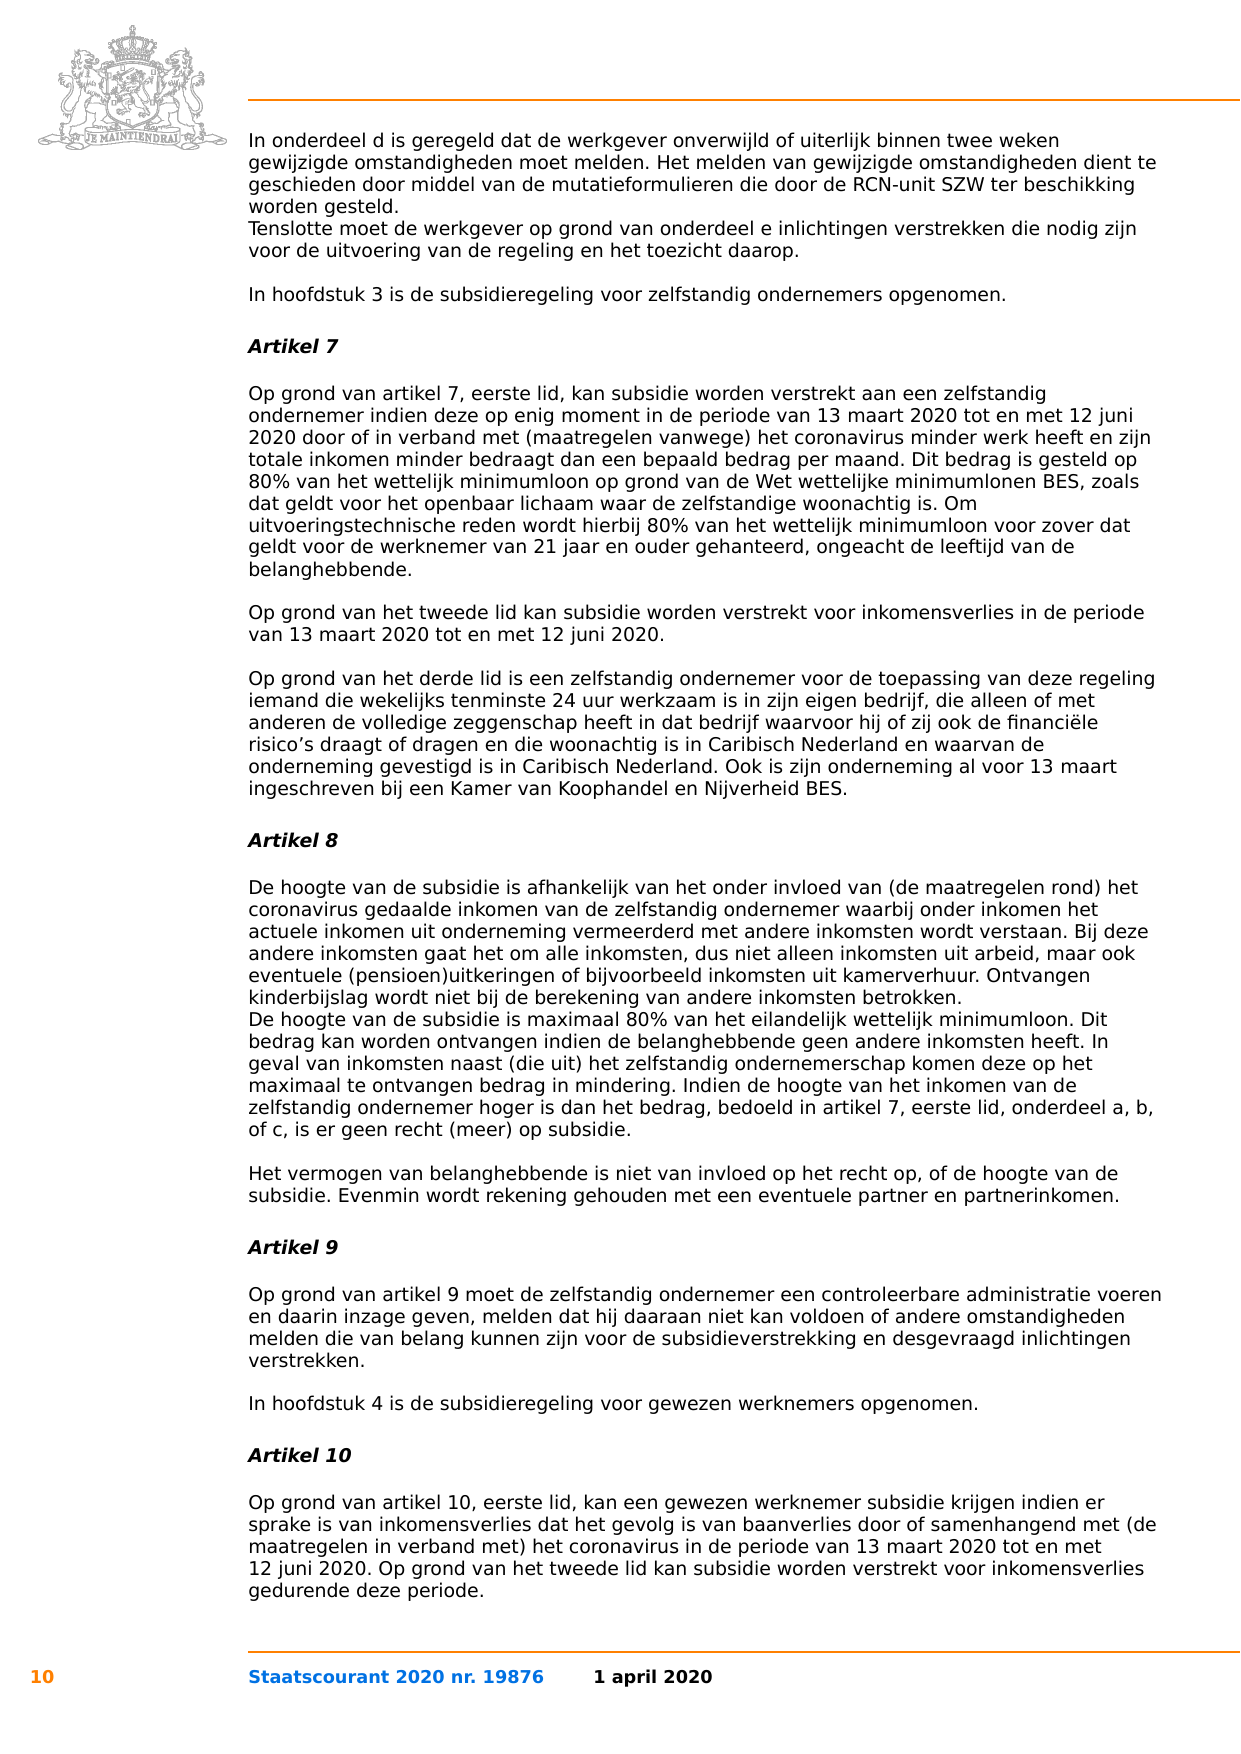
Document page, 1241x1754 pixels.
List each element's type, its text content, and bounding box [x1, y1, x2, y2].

text Op grond van het tweede lid kan subsidie worden verstrekt voor inkomensverlies in de periode van 13 maart 2020 tot en met 12 juni 2020. [248, 602, 1163, 646]
subtitle Artikel 9 [248, 1237, 1163, 1258]
subtitle Artikel 8 [248, 830, 1163, 852]
text De hoogte van de subsidie is afhankelijk van het onder invloed van (de maatregelen rond) het coronavirus gedaalde inkomen van de zelfstandig ondernemer waarbij onder inkomen het actuele inkomen uit onderneming vermeerderd met andere inkomsten wordt verstaan. Bij deze andere inkomsten gaat het om alle inkomsten, dus niet alleen inkomsten uit arbeid, maar ook eventuele (pensioen)uitkeringen of bijvoorbeeld inkomsten uit kamerverhuur. Ontvangen kinderbijslag wordt niet bij de berekening van andere inkomsten betrokken. [248, 877, 1163, 1009]
picture [38, 25, 227, 150]
text Het vermogen van belanghebbende is niet van invloed op het recht op, of de hoogte van de subsidie. Evenmin wordt rekening gehouden met een eventuele partner en partnerinkomen. [248, 1163, 1163, 1207]
text In hoofdstuk 4 is de subsidieregeling voor gewezen werknemers opgenomen. [248, 1393, 1163, 1415]
text Op grond van het derde lid is een zelfstandig ondernemer voor de toepassing van deze regeling iemand die wekelijks tenminste 24 uur werkzaam is in zijn eigen bedrijf, die alleen of met anderen de volledige zeggenschap heeft in dat bedrijf waarvoor hij of zij ook de financiële risico’s draagt of dragen en die woonachtig is in Caribisch Nederland en waarvan de onderneming gevestigd is in Caribisch Nederland. Ook is zijn onderneming al voor 13 maart ingeschreven bij een Kamer van Koophandel en Nijverheid BES. [248, 668, 1163, 800]
text Op grond van artikel 9 moet de zelfstandig ondernemer een controleerbare administratie voeren en daarin inzage geven, melden dat hij daaraan niet kan voldoen of andere omstandigheden melden die van belang kunnen zijn voor de subsidieverstrekking en desgevraagd inlichtingen verstrekken. [248, 1283, 1163, 1371]
subtitle Artikel 10 [248, 1445, 1163, 1467]
text Op grond van artikel 7, eerste lid, kan subsidie worden verstrekt aan een zelfstandig ondernemer indien deze op enig moment in de periode van 13 maart 2020 tot en met 12 juni 2020 door of in verband met (maatregelen vanwege) het coronavirus minder werk heeft en zijn totale inkomen minder bedraagt dan een bepaald bedrag per maand. Dit bedrag is gesteld op 80% van het wettelijk minimumloon op grond van de Wet wettelijke minimumlonen BES, zoals dat geldt voor het openbaar lichaam waar de zelfstandige woonachtig is. Om uitvoeringstechnische reden wordt hierbij 80% van het wettelijk minimumloon voor zover dat geldt voor de werknemer van 21 jaar en ouder gehanteerd, ongeacht de leeftijd van de belanghebbende. [248, 383, 1163, 580]
text In hoofdstuk 3 is de subsidieregeling voor zelfstandig ondernemers opgenomen. [248, 284, 1163, 306]
text Tenslotte moet de werkgever op grond van onderdeel e inlichtingen verstrekken die nodig zijn voor de uitvoering van de regeling en het toezicht daarop. [248, 218, 1163, 262]
text In onderdeel d is geregeld dat de werkgever onverwijld of uiterlijk binnen twee weken gewijzigde omstandigheden moet melden. Het melden van gewijzigde omstandigheden dient te geschieden door middel van de mutatieformulieren die door de RCN-unit SZW ter beschikking worden gesteld. [248, 130, 1163, 218]
text De hoogte van de subsidie is maximaal 80% van het eilandelijk wettelijk minimumloon. Dit bedrag kan worden ontvangen indien de belanghebbende geen andere inkomsten heeft. In geval van inkomsten naast (die uit) het zelfstandig ondernemerschap komen deze op het maximaal te ontvangen bedrag in mindering. Indien de hoogte van het inkomen van de zelfstandig ondernemer hoger is dan het bedrag, bedoeld in artikel 7, eerste lid, onderdeel a, b, of c, is er geen recht (meer) op subsidie. [248, 1009, 1163, 1141]
text Op grond van artikel 10, eerste lid, kan een gewezen werknemer subsidie krijgen indien er sprake is van inkomensverlies dat het gevolg is van baanverlies door of samenhangend met (de maatregelen in verband met) het coronavirus in de periode van 13 maart 2020 tot en met 12 juni 2020. Op grond van het tweede lid kan subsidie worden verstrekt voor inkomensverlies gedurende deze periode. [248, 1492, 1163, 1602]
subtitle Artikel 7 [248, 336, 1163, 358]
